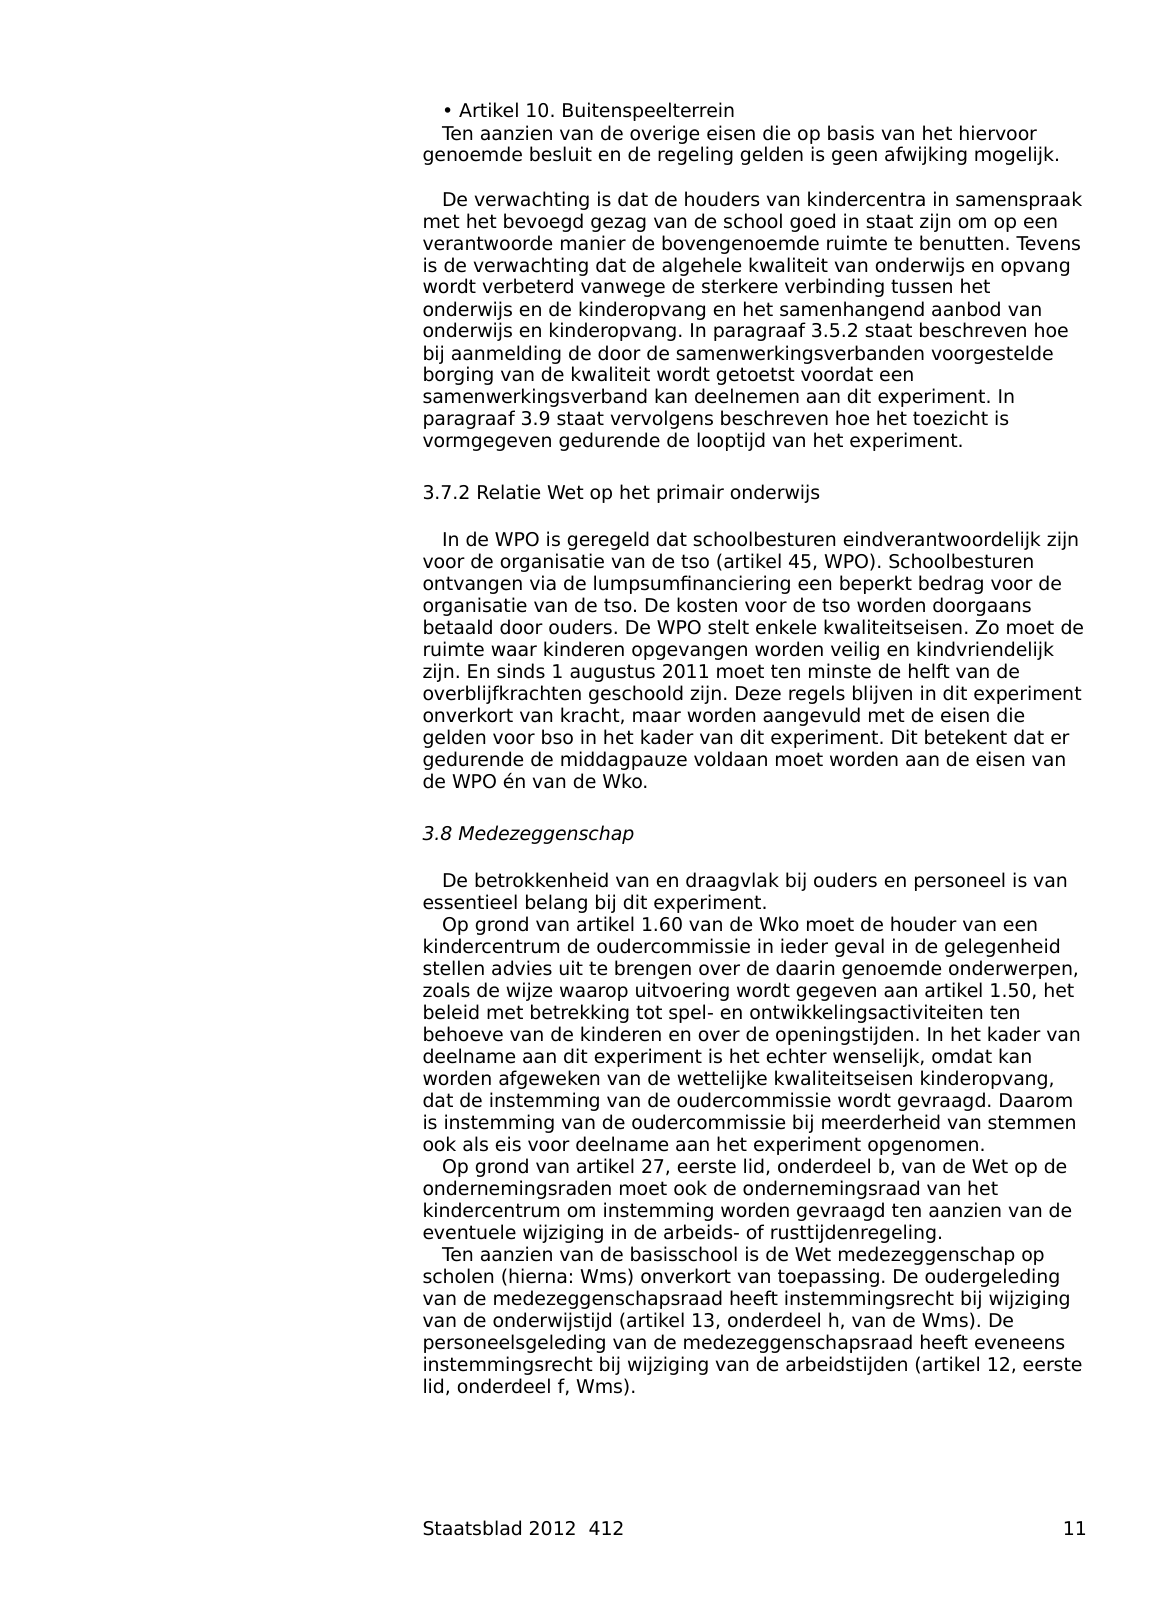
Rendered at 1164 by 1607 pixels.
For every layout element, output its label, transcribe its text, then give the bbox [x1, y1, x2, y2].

text De betrokkenheid van en draagvlak bij ouders en personeel is van essentieel belang bij dit experiment. [422, 870, 1087, 914]
text De verwachting is dat de houders van kindercentra in samenspraak met het bevoegd gezag van de school goed in staat zijn om op een verantwoorde manier de bovengenoemde ruimte te benutten. Tevens is de verwachting dat de algehele kwaliteit van onderwijs en opvang wordt verbeterd vanwege de sterkere verbinding tussen het onderwijs en de kinderopvang en het samenhangend aanbod van onderwijs en kinderopvang. In paragraaf 3.5.2 staat beschreven hoe bij aanmelding de door de samenwerkingsverbanden voorgestelde borging van de kwaliteit wordt getoetst voordat een samenwerkingsverband kan deelnemen aan dit experiment. In paragraaf 3.9 staat vervolgens beschreven hoe het toezicht is vormgegeven gedurende de looptijd van het experiment. [422, 188, 1087, 452]
text Op grond van artikel 27, eerste lid, onderdeel b, van de Wet op de ondernemingsraden moet ook de ondernemingsraad van het kindercentrum om instemming worden gevraagd ten aanzien van de eventuele wijziging in de arbeids- of rusttijdenregeling. [422, 1156, 1087, 1244]
subtitle 3.8 Medezeggenschap [422, 823, 1087, 845]
text Ten aanzien van de overige eisen die op basis van het hiervoor genoemde besluit en de regeling gelden is geen afwijking mogelijk. [422, 122, 1087, 166]
text Op grond van artikel 1.60 van de Wko moet de houder van een kindercentrum de oudercommissie in ieder geval in de gelegenheid stellen advies uit te brengen over de daarin genoemde onderwerpen, zoals de wijze waarop uitvoering wordt gegeven aan artikel 1.50, het beleid met betrekking tot spel- en ontwikkelingsactiviteiten ten behoeve van de kinderen en over de openingstijden. In het kader van deelname aan dit experiment is het echter wenselijk, omdat kan worden afgeweken van de wettelijke kwaliteitseisen kinderopvang, dat de instemming van de oudercommissie wordt gevraagd. Daarom is instemming van de oudercommissie bij meerderheid van stemmen ook als eis voor deelname aan het experiment opgenomen. [422, 914, 1087, 1156]
text Ten aanzien van de basisschool is de Wet medezeggenschap op scholen (hierna: Wms) onverkort van toepassing. De oudergeleding van de medezeggenschapsraad heeft instemmingsrecht bij wijziging van de onderwijstijd (artikel 13, onderdeel h, van de Wms). De personeelsgeleding van de medezeggenschapsraad heeft eveneens instemmingsrecht bij wijziging van de arbeidstijden (artikel 12, eerste lid, onderdeel f, Wms). [422, 1244, 1087, 1397]
text • Artikel 10. Buitenspeelterrein [422, 100, 1087, 122]
subtitle 3.7.2 Relatie Wet op het primair onderwijs [422, 482, 1087, 504]
text In de WPO is geregeld dat schoolbesturen eindverantwoordelijk zijn voor de organisatie van de tso (artikel 45, WPO). Schoolbesturen ontvangen via de lumpsumfinanciering een beperkt bedrag voor de organisatie van de tso. De kosten voor de tso worden doorgaans betaald door ouders. De WPO stelt enkele kwaliteitseisen. Zo moet de ruimte waar kinderen opgevangen worden veilig en kindvriendelijk zijn. En sinds 1 augustus 2011 moet ten minste de helft van de overblijfkrachten geschoold zijn. Deze regels blijven in dit experiment onverkort van kracht, maar worden aangevuld met de eisen die gelden voor bso in het kader van dit experiment. Dit betekent dat er gedurende de middagpauze voldaan moet worden aan de eisen van de WPO én van de Wko. [422, 529, 1087, 793]
